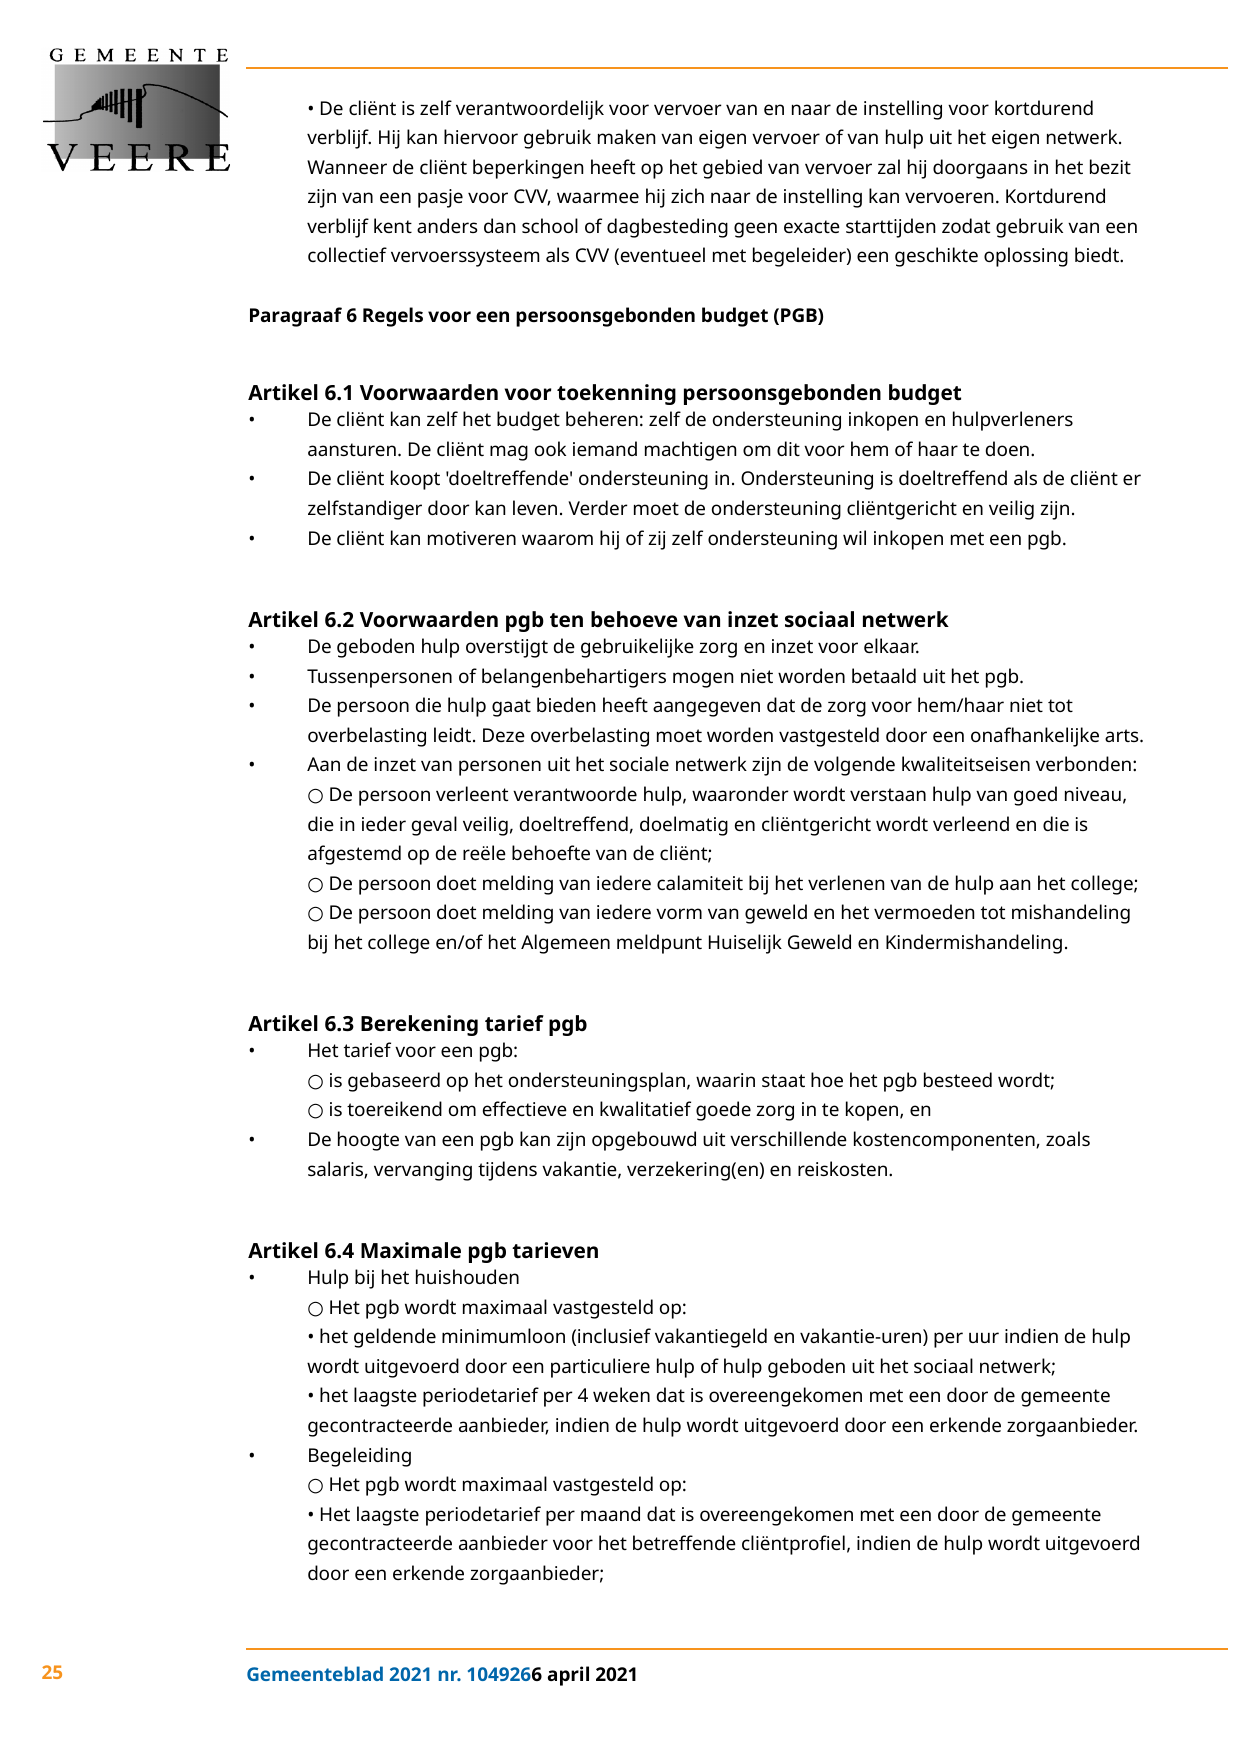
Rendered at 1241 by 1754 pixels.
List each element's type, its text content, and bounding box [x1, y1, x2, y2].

picture [41, 47, 231, 172]
list ○ is toereikend om effectieve en kwalitatief goede zorg in te kopen, en [248, 1097, 1152, 1122]
list Tussenpersonen of belangenbehartigers mogen niet worden betaald uit het pgb. [248, 663, 1152, 688]
list De persoon die hulp gaat bieden heeft aangegeven dat de zorg voor hem/haar niet tot overbelasting leidt. Deze overbelasting moet worden vastgesteld door een onafhankelijke arts. [248, 692, 1152, 748]
text Artikel 6.2 Voorwaarden pgb ten behoeve van inzet sociaal netwerk [248, 605, 1152, 633]
list ○ De persoon doet melding van iedere calamiteit bij het verlenen van de hulp aan het college; [248, 870, 1152, 896]
list Hulp bij het huishouden [248, 1264, 1152, 1290]
list • Het laagste periodetarief per maand dat is overeengekomen met een door de gemeente gecontracteerde aanbieder voor het betreffende cliëntprofiel, indien de hulp wordt uitgevoerd door een erkende zorgaanbieder; [248, 1501, 1152, 1586]
list De cliënt kan zelf het budget beheren: zelf de ondersteuning inkopen en hulpverleners aansturen. De cliënt mag ook iemand machtigen om dit voor hem of haar te doen. [248, 406, 1152, 462]
list ○ is gebaseerd op het ondersteuningsplan, waarin staat hoe het pgb besteed wordt; [248, 1067, 1152, 1093]
list De cliënt kan motiveren waarom hij of zij zelf ondersteuning wil inkopen met een pgb. [248, 525, 1152, 551]
list ○ De persoon doet melding van iedere vorm van geweld en het vermoeden tot mishandeling bij het college en/of het Algemeen meldpunt Huiselijk Geweld en Kindermishandeling. [248, 899, 1152, 955]
list Het tarief voor een pgb: [248, 1037, 1152, 1063]
list ○ Het pgb wordt maximaal vastgesteld op: [248, 1471, 1152, 1497]
text Artikel 6.4 Maximale pgb tarieven [248, 1236, 1152, 1264]
list Begeleiding [248, 1442, 1152, 1467]
text Artikel 6.1 Voorwaarden voor toekenning persoonsgebonden budget [248, 378, 1152, 406]
list • het laagste periodetarief per 4 weken dat is overeengekomen met een door de gemeente gecontracteerde aanbieder, indien de hulp wordt uitgevoerd door een erkende zorgaanbieder. [248, 1383, 1152, 1438]
list ○ De persoon verleent verantwoorde hulp, waaronder wordt verstaan hulp van goed niveau, die in ieder geval veilig, doeltreffend, doelmatig en cliëntgericht wordt verleend en die is afgestemd op de reële behoefte van de cliënt; [248, 781, 1152, 866]
list De hoogte van een pgb kan zijn opgebouwd uit verschillende kostencomponenten, zoals salaris, vervanging tijdens vakantie, verzekering(en) en reiskosten. [248, 1126, 1152, 1182]
text Artikel 6.3 Berekening tarief pgb [248, 1009, 1152, 1037]
list ○ Het pgb wordt maximaal vastgesteld op: [248, 1294, 1152, 1319]
list De geboden hulp overstijgt de gebruikelijke zorg en inzet voor elkaar. [248, 633, 1152, 659]
list • De cliënt is zelf verantwoordelijk voor vervoer van en naar de instelling voor kortdurend verblijf. Hij kan hiervoor gebruik maken van eigen vervoer of van hulp uit het eigen netwerk. Wanneer de cliënt beperkingen heeft op het gebied van vervoer zal hij doorgaans in het bezit zijn van een pasje voor CVV, waarmee hij zich naar de instelling kan vervoeren. Kortdurend verblijf kent anders dan school of dagbesteding geen exacte starttijden zodat gebruik van een collectief vervoerssysteem als CVV (eventueel met begeleider) een geschikte oplossing biedt. [248, 95, 1152, 268]
list De cliënt koopt 'doeltreffende' ondersteuning in. Ondersteuning is doeltreffend als de cliënt er zelfstandiger door kan leven. Verder moet de ondersteuning cliëntgericht en veilig zijn. [248, 466, 1152, 521]
list Aan de inzet van personen uit het sociale netwerk zijn de volgende kwaliteitseisen verbonden: [248, 752, 1152, 777]
text Paragraaf 6 Regels voor een persoonsgebonden budget (PGB) [248, 302, 1152, 328]
list • het geldende minimumloon (inclusief vakantiegeld en vakantie-uren) per uur indien de hulp wordt uitgevoerd door een particuliere hulp of hulp geboden uit het sociaal netwerk; [248, 1323, 1152, 1379]
